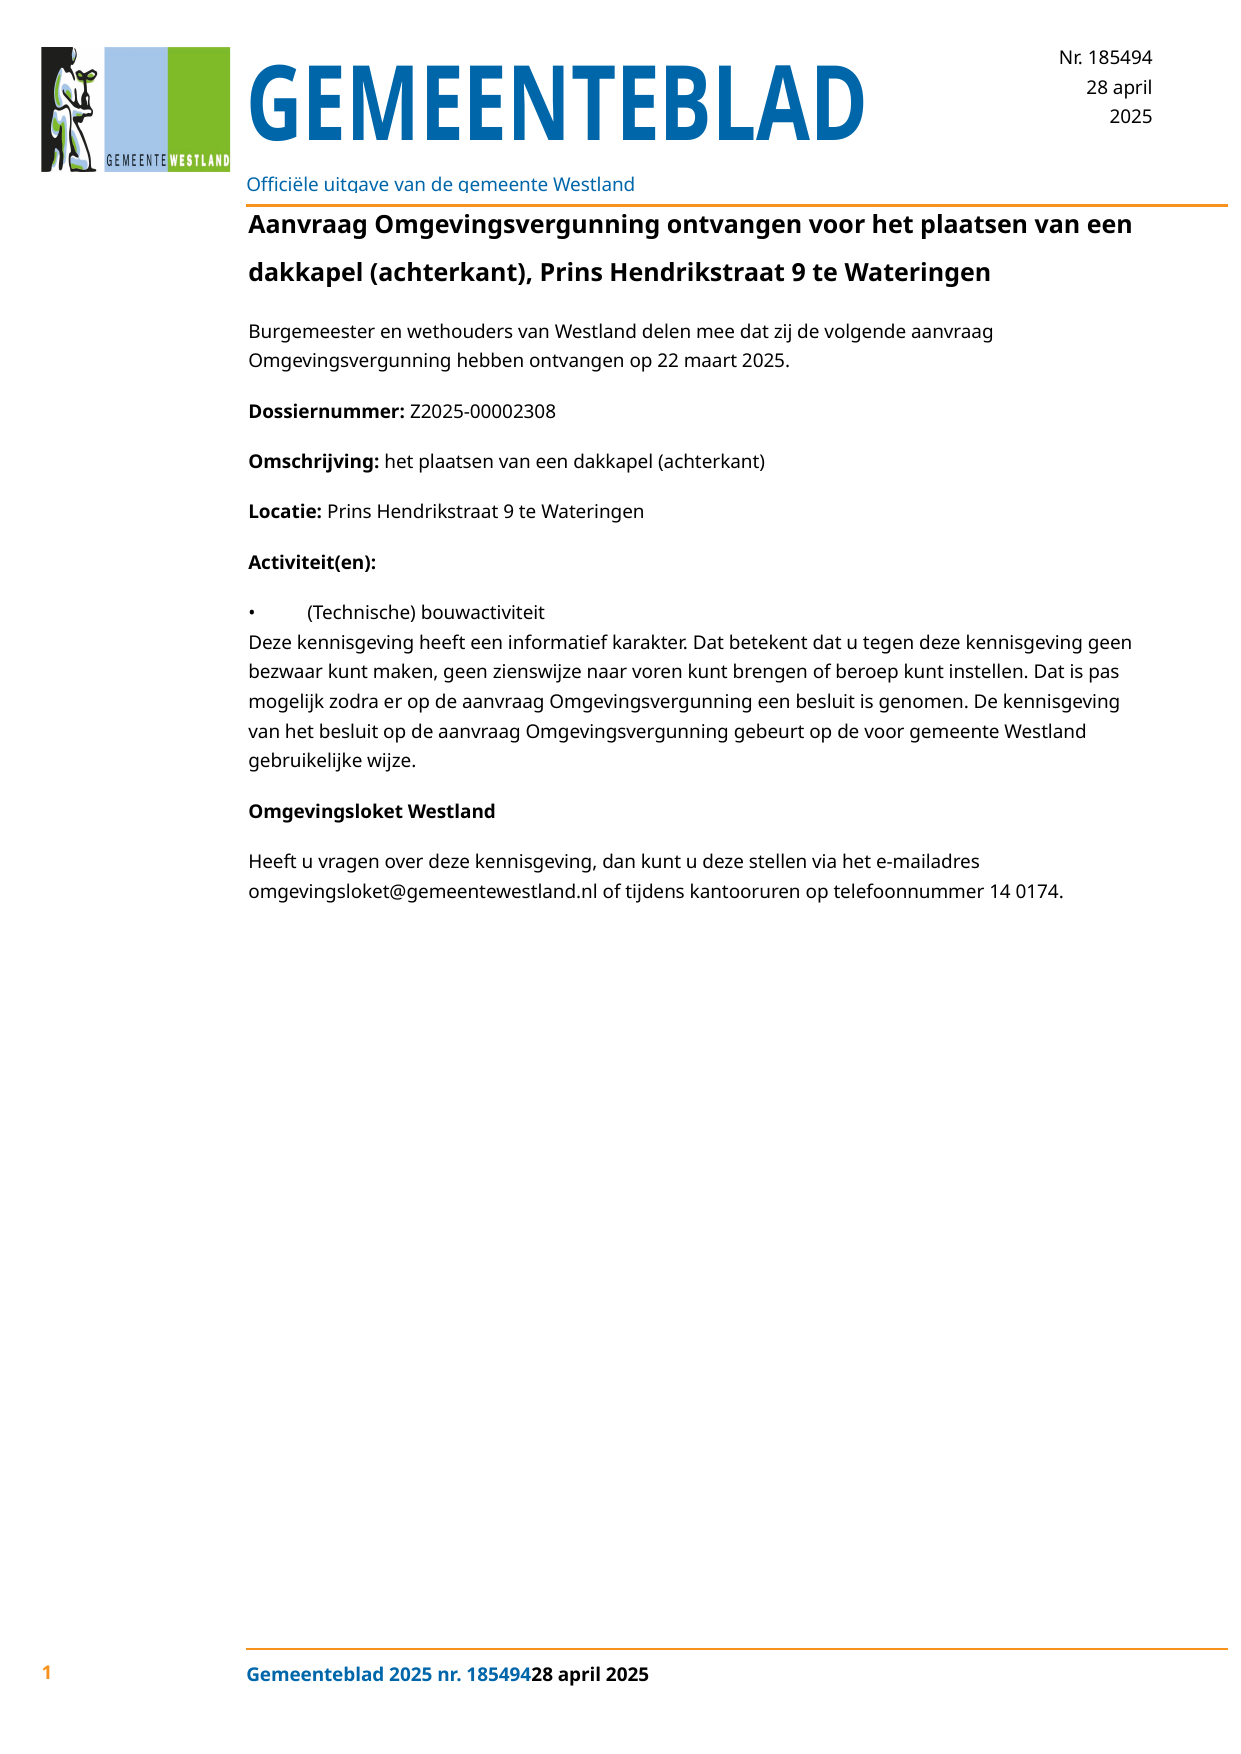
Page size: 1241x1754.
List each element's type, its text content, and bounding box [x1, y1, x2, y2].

picture [41, 47, 231, 172]
text Aanvraag Omgevingsvergunning ontvangen voor het plaatsen van een dakkapel (achterkant), Prins Hendrikstraat 9 te Wateringen [248, 207, 1152, 288]
text Locatie: Prins Hendrikstraat 9 te Wateringen [248, 499, 1152, 524]
text Burgemeester en wethouders van Westland delen mee dat zij de volgende aanvraag Omgevingsvergunning hebben ontvangen op 22 maart 2025. [248, 318, 1152, 373]
text Deze kennisgeving heeft een informatief karakter. Dat betekent dat u tegen deze kennisgeving geen bezwaar kunt maken, geen zienswijze naar voren kunt brengen of beroep kunt instellen. Dat is pas mogelijk zodra er op de aanvraag Omgevingsvergunning een besluit is genomen. De kennisgeving van het besluit op de aanvraag Omgevingsvergunning gebeurt op de voor gemeente Westland gebruikelijke wijze. [248, 629, 1152, 773]
text Activiteit(en): [248, 549, 1152, 575]
text Heeft u vragen over deze kennisgeving, dan kunt u deze stellen via het e-mailadres omgevingsloket@gemeentewestland.nl of tijdens kantooruren op telefoonnummer 14 0174. [248, 848, 1152, 904]
text Omschrijving: het plaatsen van een dakkapel (achterkant) [248, 448, 1152, 474]
text Dossiernummer: Z2025-00002308 [248, 398, 1152, 424]
list (Technische) bouwactiviteit [248, 599, 1152, 625]
text Omgevingsloket Westland [248, 798, 1152, 824]
